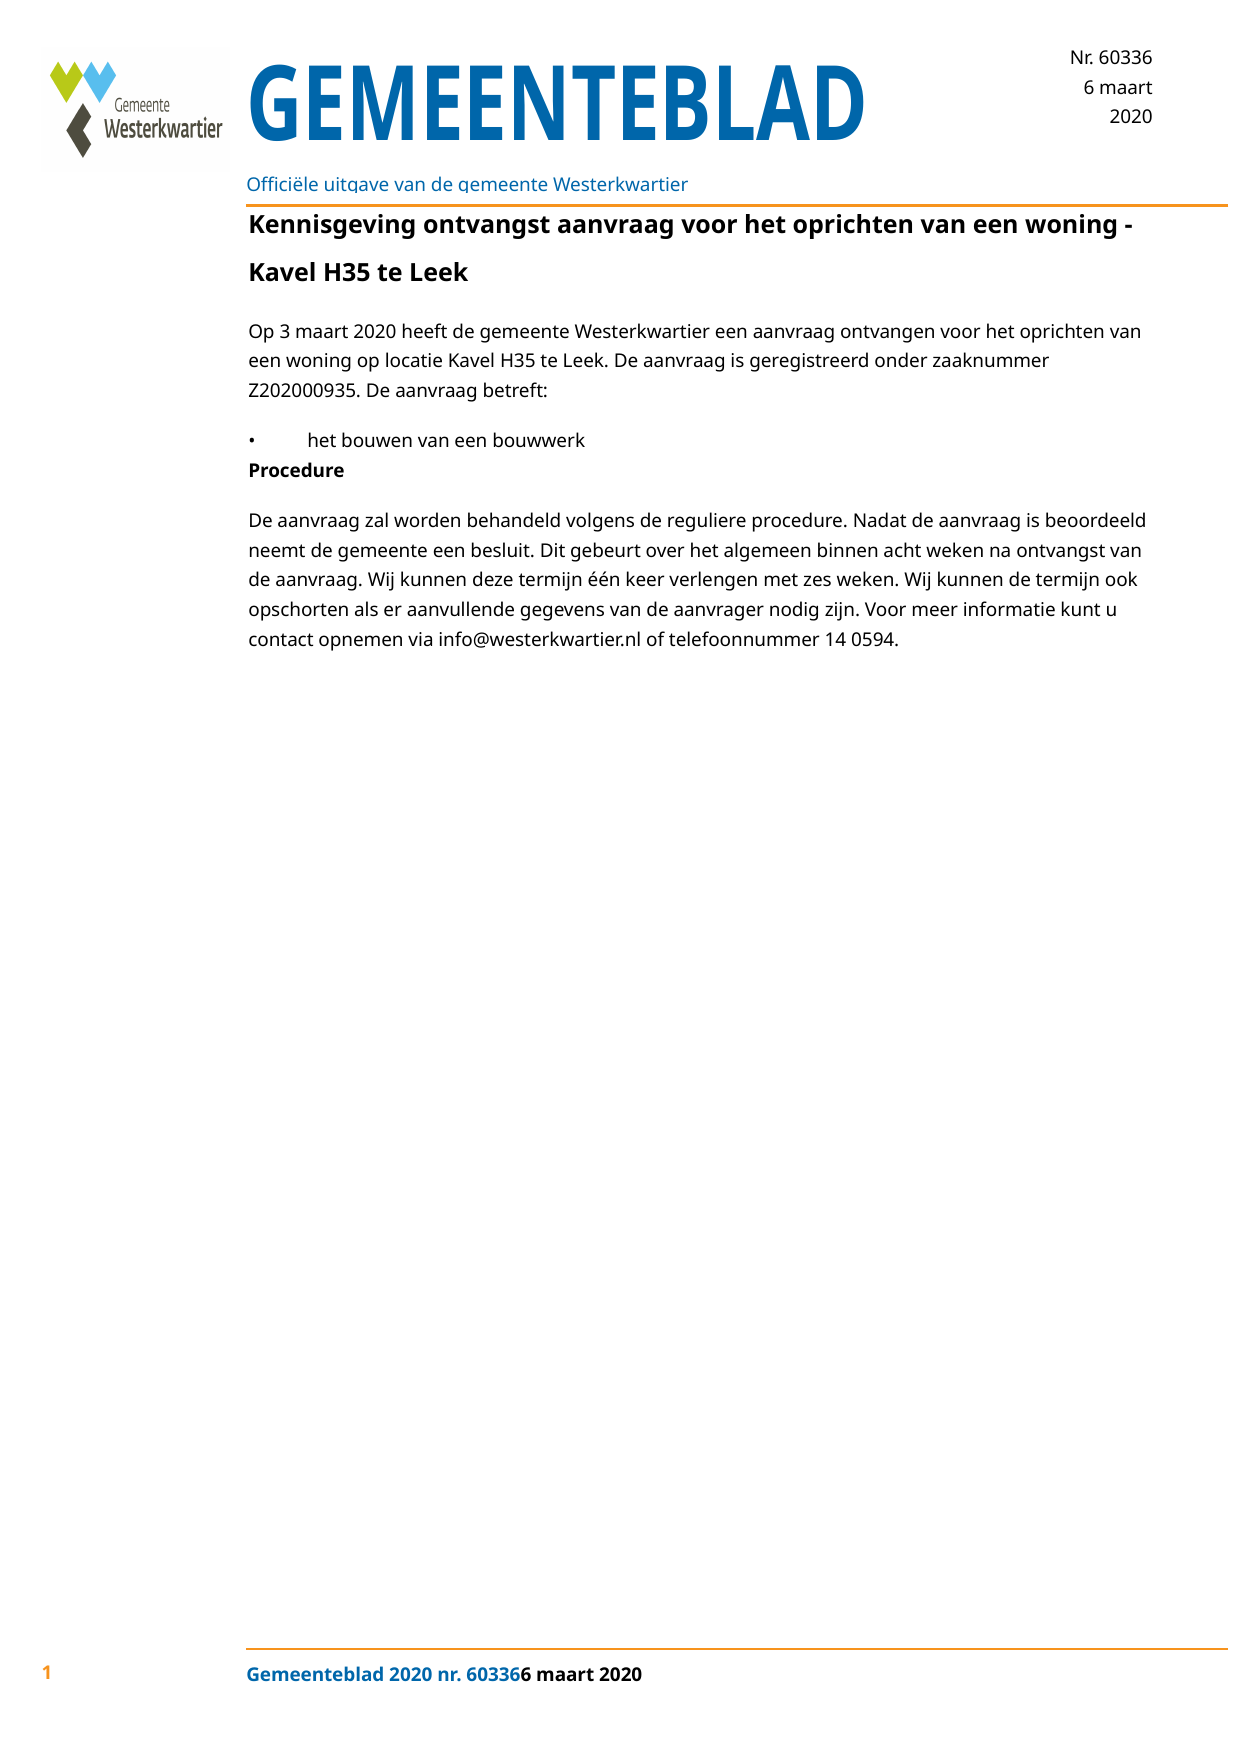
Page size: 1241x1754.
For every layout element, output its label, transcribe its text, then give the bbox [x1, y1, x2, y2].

picture [41, 47, 231, 172]
text Op 3 maart 2020 heeft de gemeente Westerkwartier een aanvraag ontvangen voor het oprichten van een woning op locatie Kavel H35 te Leek. De aanvraag is geregistreerd onder zaaknummer Z202000935. De aanvraag betreft: [248, 318, 1152, 403]
text Procedure [248, 457, 1152, 483]
text De aanvraag zal worden behandeld volgens de reguliere procedure. Nadat de aanvraag is beoordeeld neemt de gemeente een besluit. Dit gebeurt over het algemeen binnen acht weken na ontvangst van de aanvraag. Wij kunnen deze termijn één keer verlengen met zes weken. Wij kunnen de termijn ook opschorten als er aanvullende gegevens van de aanvrager nodig zijn. Voor meer informatie kunt u contact opnemen via info@westerkwartier.nl of telefoonnummer 14 0594. [248, 507, 1152, 652]
text Kennisgeving ontvangst aanvraag voor het oprichten van een woning - Kavel H35 te Leek [248, 207, 1152, 288]
list het bouwen van een bouwwerk [248, 427, 1152, 453]
